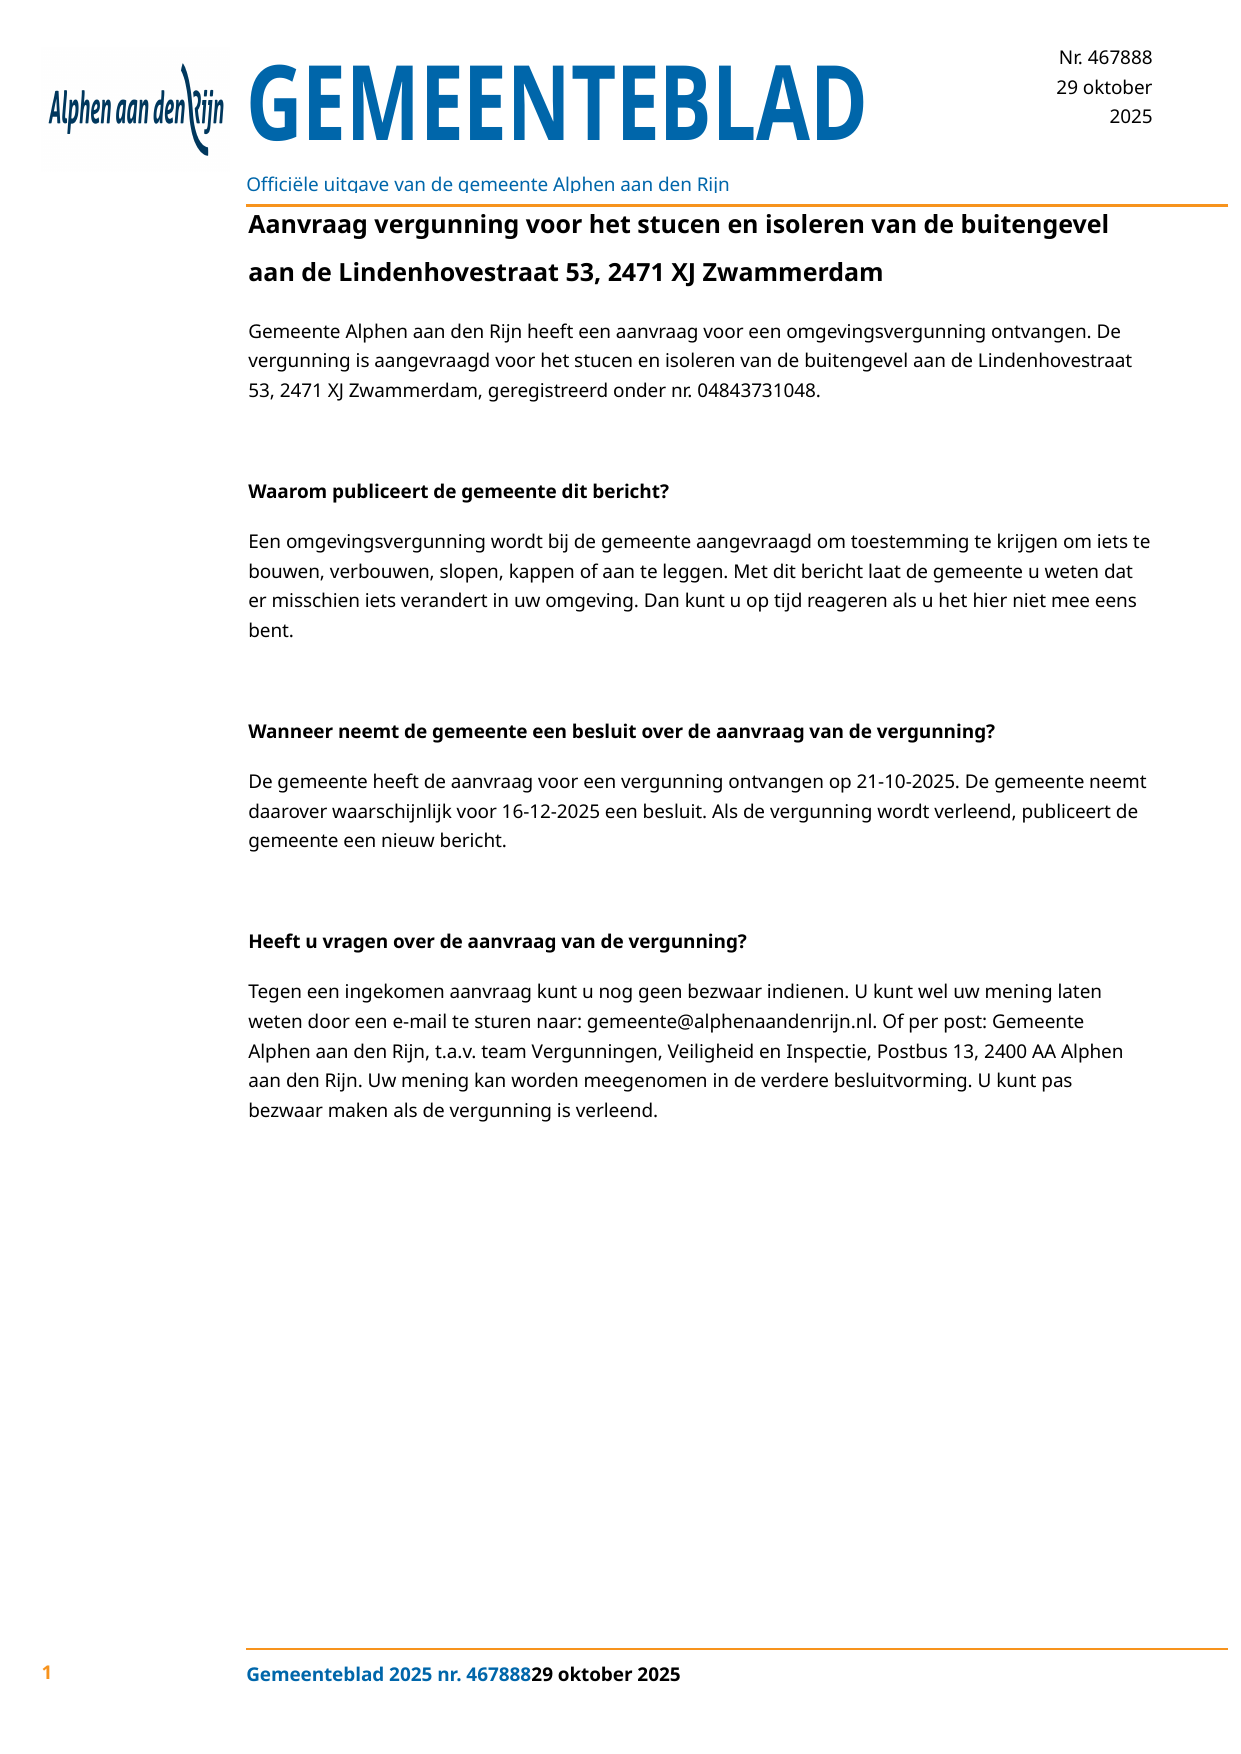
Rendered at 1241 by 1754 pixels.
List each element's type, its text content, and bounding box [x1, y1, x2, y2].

text De gemeente heeft de aanvraag voor een vergunning ontvangen op 21-10-2025. De gemeente neemt daarover waarschijnlijk voor 16-12-2025 een besluit. Als de vergunning wordt verleend, publiceert de gemeente een nieuw bericht. [248, 768, 1152, 853]
text Aanvraag vergunning voor het stucen en isoleren van de buitengevel aan de Lindenhovestraat 53, 2471 XJ Zwammerdam [248, 207, 1152, 288]
text Wanneer neemt de gemeente een besluit over de aanvraag van de vergunning? [248, 718, 1152, 744]
picture [41, 47, 231, 172]
text Waarom publiceert de gemeente dit bericht? [248, 478, 1152, 504]
text Tegen een ingekomen aanvraag kunt u nog geen bezwaar indienen. U kunt wel uw mening laten weten door een e-mail te sturen naar: gemeente@alphenaandenrijn.nl. Of per post: Gemeente Alphen aan den Rijn, t.a.v. team Vergunningen, Veiligheid en Inspectie, Postbus 13, 2400 AA Alphen aan den Rijn. Uw mening kan worden meegenomen in de verdere besluitvorming. U kunt pas bezwaar maken als de vergunning is verleend. [248, 979, 1152, 1123]
text Heeft u vragen over de aanvraag van de vergunning? [248, 928, 1152, 954]
text Gemeente Alphen aan den Rijn heeft een aanvraag voor een omgevingsvergunning ontvangen. De vergunning is aangevraagd voor het stucen en isoleren van de buitengevel aan de Lindenhovestraat 53, 2471 XJ Zwammerdam, geregistreerd onder nr. 04843731048. [248, 318, 1152, 403]
text Een omgevingsvergunning wordt bij de gemeente aangevraagd om toestemming te krijgen om iets te bouwen, verbouwen, slopen, kappen of aan te leggen. Met dit bericht laat de gemeente u weten dat er misschien iets verandert in uw omgeving. Dan kunt u op tijd reageren als u het hier niet mee eens bent. [248, 528, 1152, 643]
